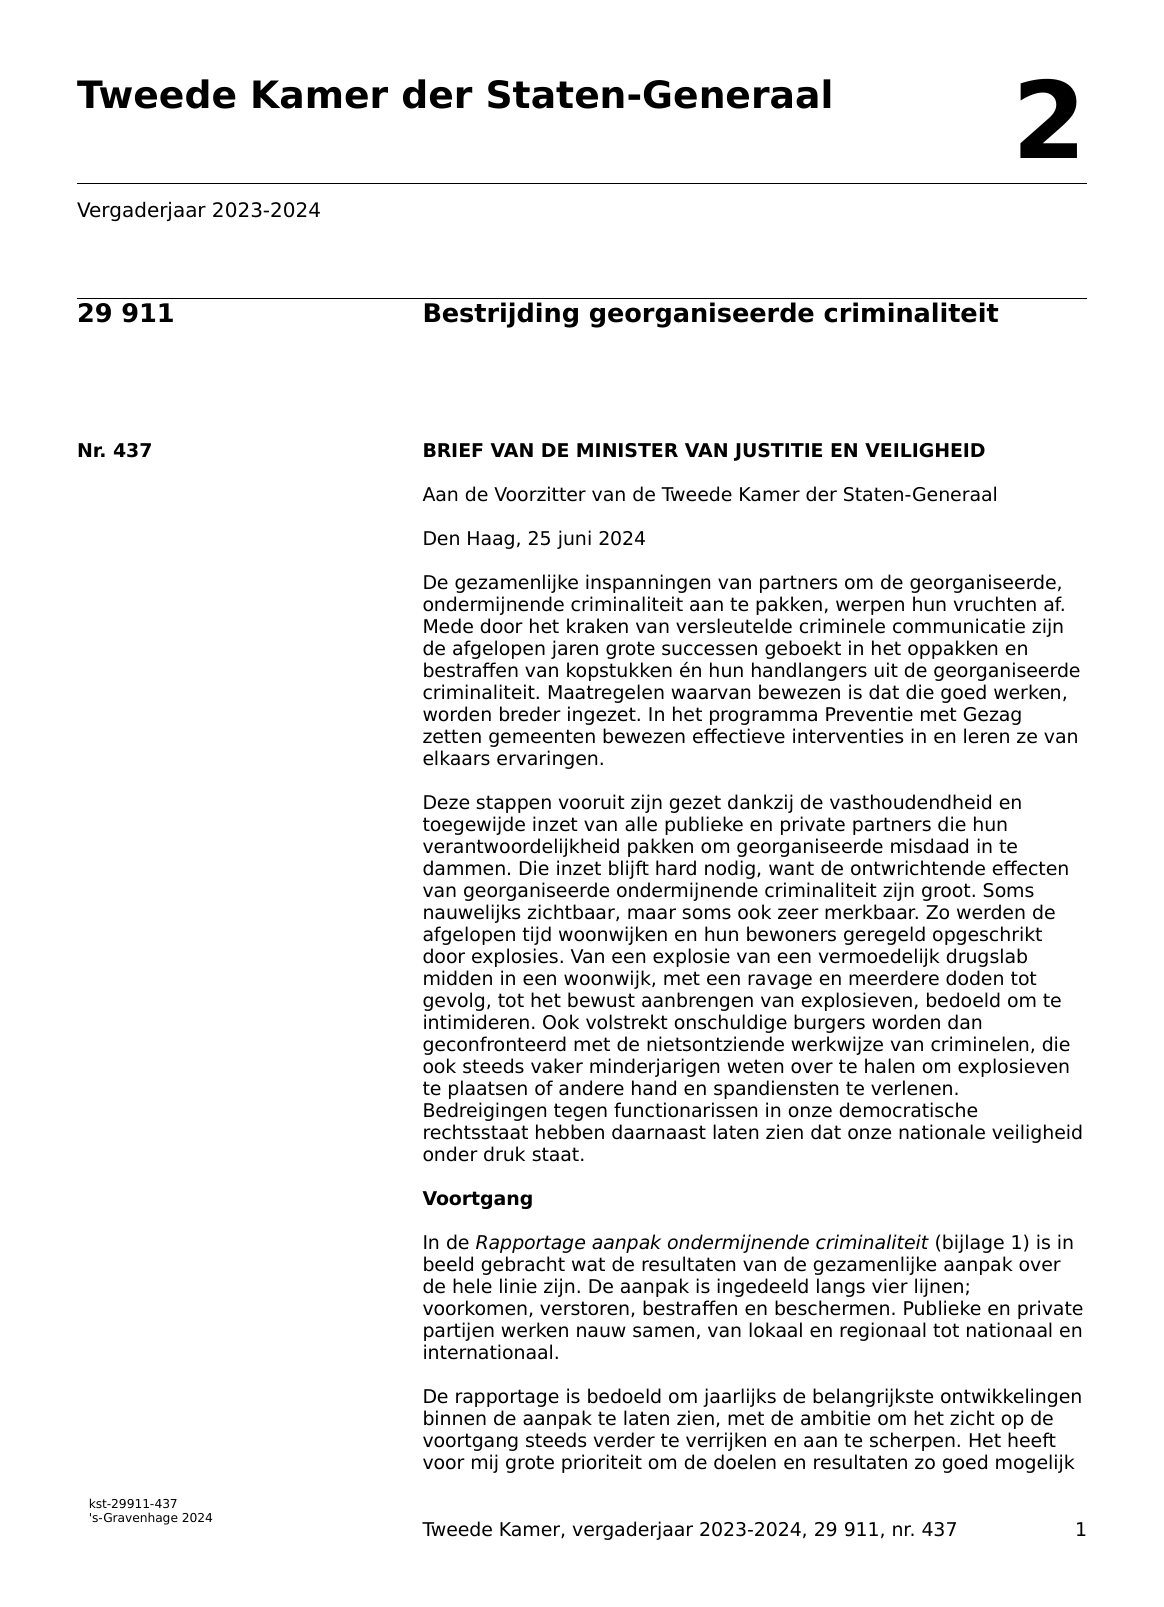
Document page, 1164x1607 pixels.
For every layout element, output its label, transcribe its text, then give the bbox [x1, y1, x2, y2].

text Den Haag, 25 juni 2024 [422, 528, 1087, 550]
text De gezamenlijke inspanningen van partners om de georganiseerde, ondermijnende criminaliteit aan te pakken, werpen hun vruchten af. Mede door het kraken van versleutelde criminele communicatie zijn de afgelopen jaren grote successen geboekt in het oppakken en bestraffen van kopstukken én hun handlangers uit de georganiseerde criminaliteit. Maatregelen waarvan bewezen is dat die goed werken, worden breder ingezet. In het programma Preventie met Gezag zetten gemeenten bewezen effectieve interventies in en leren ze van elkaars ervaringen. [422, 572, 1087, 770]
table_header 2 [886, 59, 1087, 183]
text Deze stappen vooruit zijn gezet dankzij de vasthoudendheid en toegewijde inzet van alle publieke en private partners die hun verantwoordelijkheid pakken om georganiseerde misdaad in te dammen. Die inzet blijft hard nodig, want de ontwrichtende effecten van georganiseerde ondermijnende criminaliteit zijn groot. Soms nauwelijks zichtbaar, maar soms ook zeer merkbaar. Zo werden de afgelopen tijd woonwijken en hun bewoners geregeld opgeschrikt door explosies. Van een explosie van een vermoedelijk drugslab midden in een woonwijk, met een ravage en meerdere doden tot gevolg, tot het bewust aanbrengen van explosieven, bedoeld om te intimideren. Ook volstrekt onschuldige burgers worden dan geconfronteerd met de nietsontziende werkwijze van criminelen, die ook steeds vaker minderjarigen weten over te halen om explosieven te plaatsen of andere hand en spandiensten te verlenen. Bedreigingen tegen functionarissen in onze democratische rechtsstaat hebben daarnaast laten zien dat onze nationale veiligheid onder druk staat. [422, 792, 1087, 1166]
subtitle 29 911 Bestrijding georganiseerde criminaliteit [77, 299, 1087, 329]
table_header Tweede Kamer der Staten-Generaal [77, 59, 886, 183]
text Aan de Voorzitter van de Tweede Kamer der Staten-Generaal [422, 484, 1087, 506]
text De rapportage is bedoeld om jaarlijks de belangrijkste ontwikkelingen binnen de aanpak te laten zien, met de ambitie om het zicht op de voortgang steeds verder te verrijken en aan te scherpen. Het heeft voor mij grote prioriteit om de doelen en resultaten zo goed mogelijk [422, 1386, 1087, 1474]
text kst-29911-437 [88, 1497, 323, 1511]
subtitle Nr. 437 BRIEF VAN DE MINISTER VAN JUSTITIE EN VEILIGHEID [77, 440, 1087, 462]
subtitle Voortgang [422, 1188, 1087, 1210]
table_cell Vergaderjaar 2023-2024 [77, 184, 1087, 298]
text 's-Gravenhage 2024 [88, 1511, 323, 1525]
text In de Rapportage aanpak ondermijnende criminaliteit (bijlage 1) is in beeld gebracht wat de resultaten van de gezamenlijke aanpak over de hele linie zijn. De aanpak is ingedeeld langs vier lijnen; voorkomen, verstoren, bestraffen en beschermen. Publieke en private partijen werken nauw samen, van lokaal en regionaal tot nationaal en internationaal. [422, 1232, 1087, 1364]
